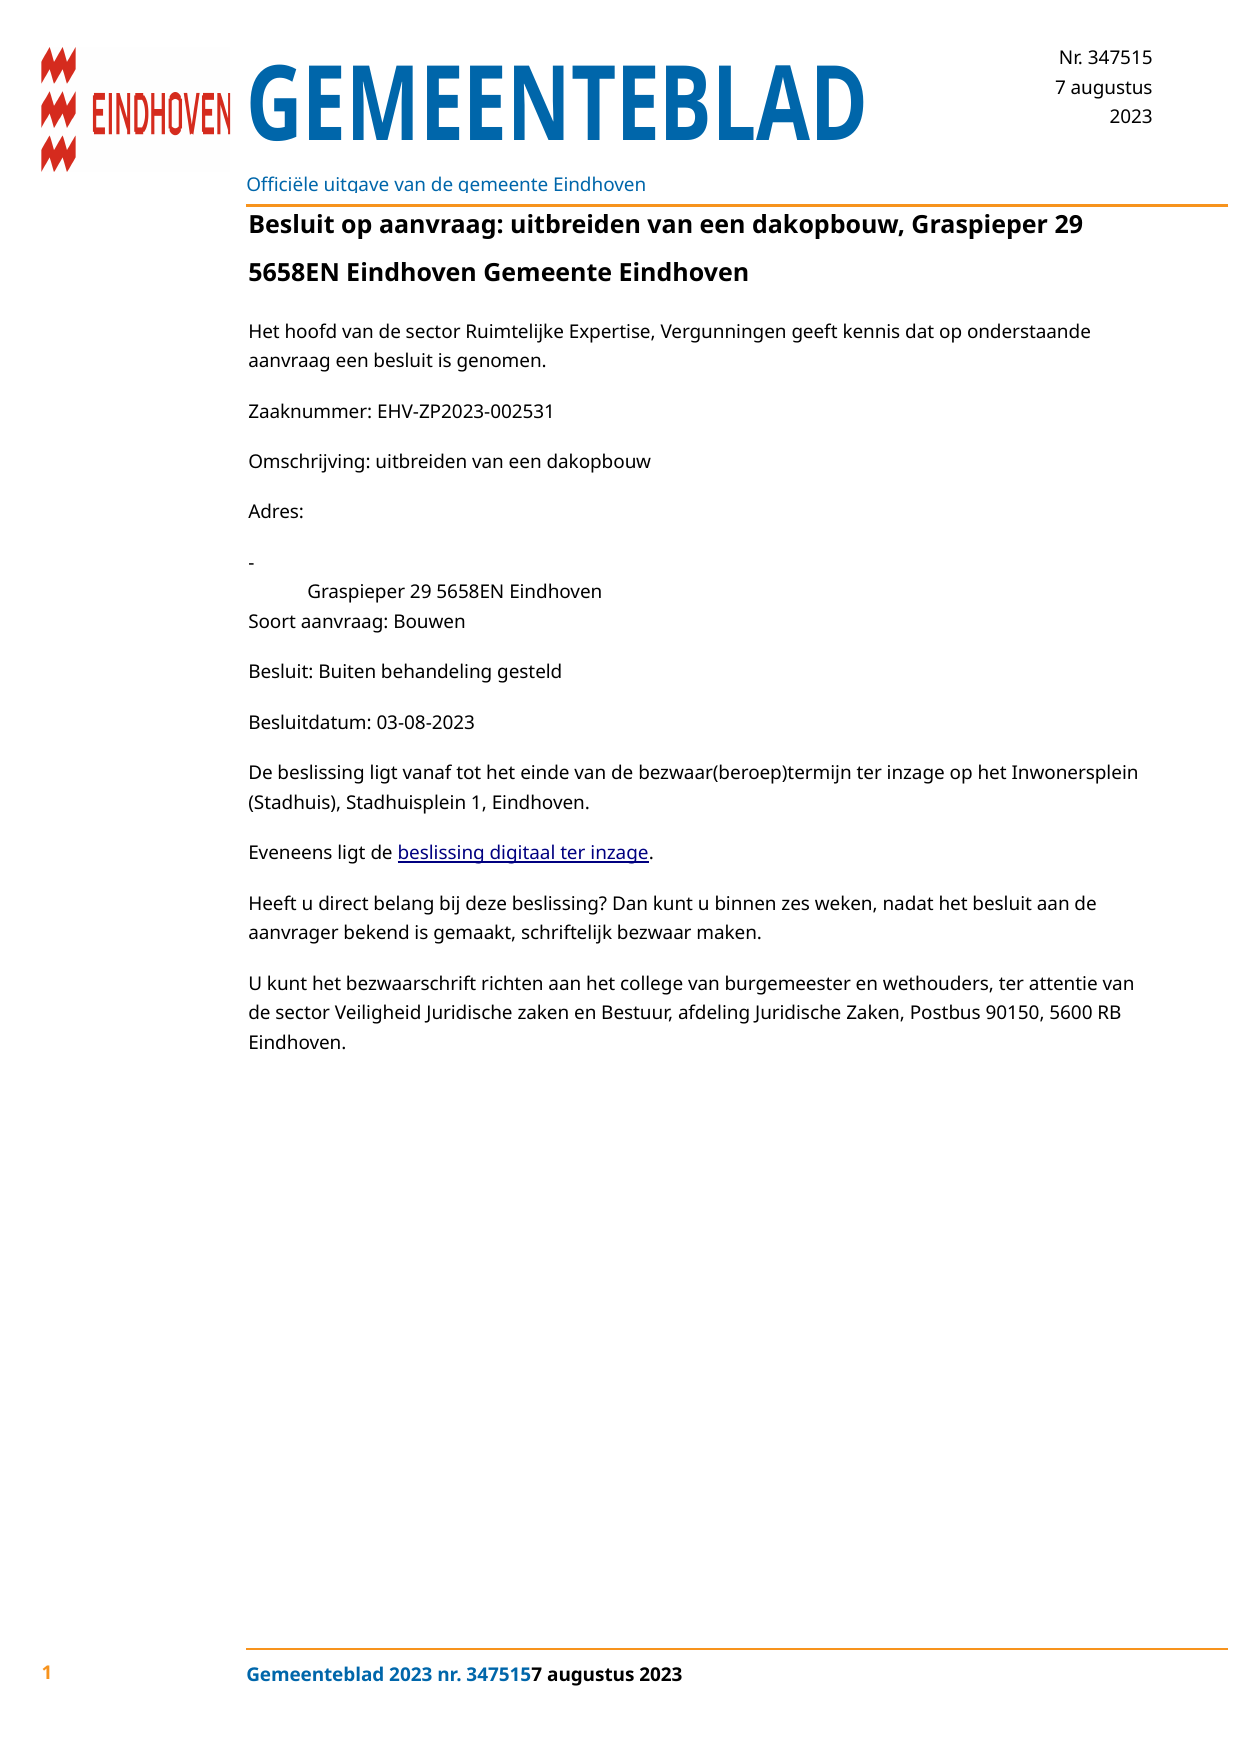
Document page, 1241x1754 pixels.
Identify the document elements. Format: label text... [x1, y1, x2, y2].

text U kunt het bezwaarschrift richten aan het college van burgemeester en wethouders, ter attentie van de sector Veiligheid Juridische zaken en Bestuur, afdeling Juridische Zaken, Postbus 90150, 5600 RB Eindhoven. [248, 970, 1152, 1055]
text Het hoofd van de sector Ruimtelijke Expertise, Vergunningen geeft kennis dat op onderstaande aanvraag een besluit is genomen. [248, 318, 1152, 373]
picture [41, 47, 231, 172]
text De beslissing ligt vanaf tot het einde van de bezwaar(beroep)termijn ter inzage op het Inwonersplein (Stadhuis), Stadhuisplein 1, Eindhoven. [248, 759, 1152, 815]
text Eveneens ligt de beslissing digitaal ter inzage. [248, 839, 1152, 865]
text Besluitdatum: 03-08-2023 [248, 709, 1152, 735]
text Heeft u direct belang bij deze beslissing? Dan kunt u binnen zes weken, nadat het besluit aan de aanvrager bekend is gemaakt, schriftelijk bezwaar maken. [248, 890, 1152, 945]
text Omschrijving: uitbreiden van een dakopbouw [248, 448, 1152, 474]
text Besluit op aanvraag: uitbreiden van een dakopbouw, Graspieper 29 5658EN Eindhoven Gemeente Eindhoven [248, 207, 1152, 288]
text Zaaknummer: EHV-ZP2023-002531 [248, 398, 1152, 424]
text Soort aanvraag: Bouwen [248, 608, 1152, 634]
text Besluit: Buiten behandeling gesteld [248, 659, 1152, 684]
text Adres: [248, 499, 1152, 524]
list Graspieper 29 5658EN Eindhoven [248, 579, 1152, 604]
